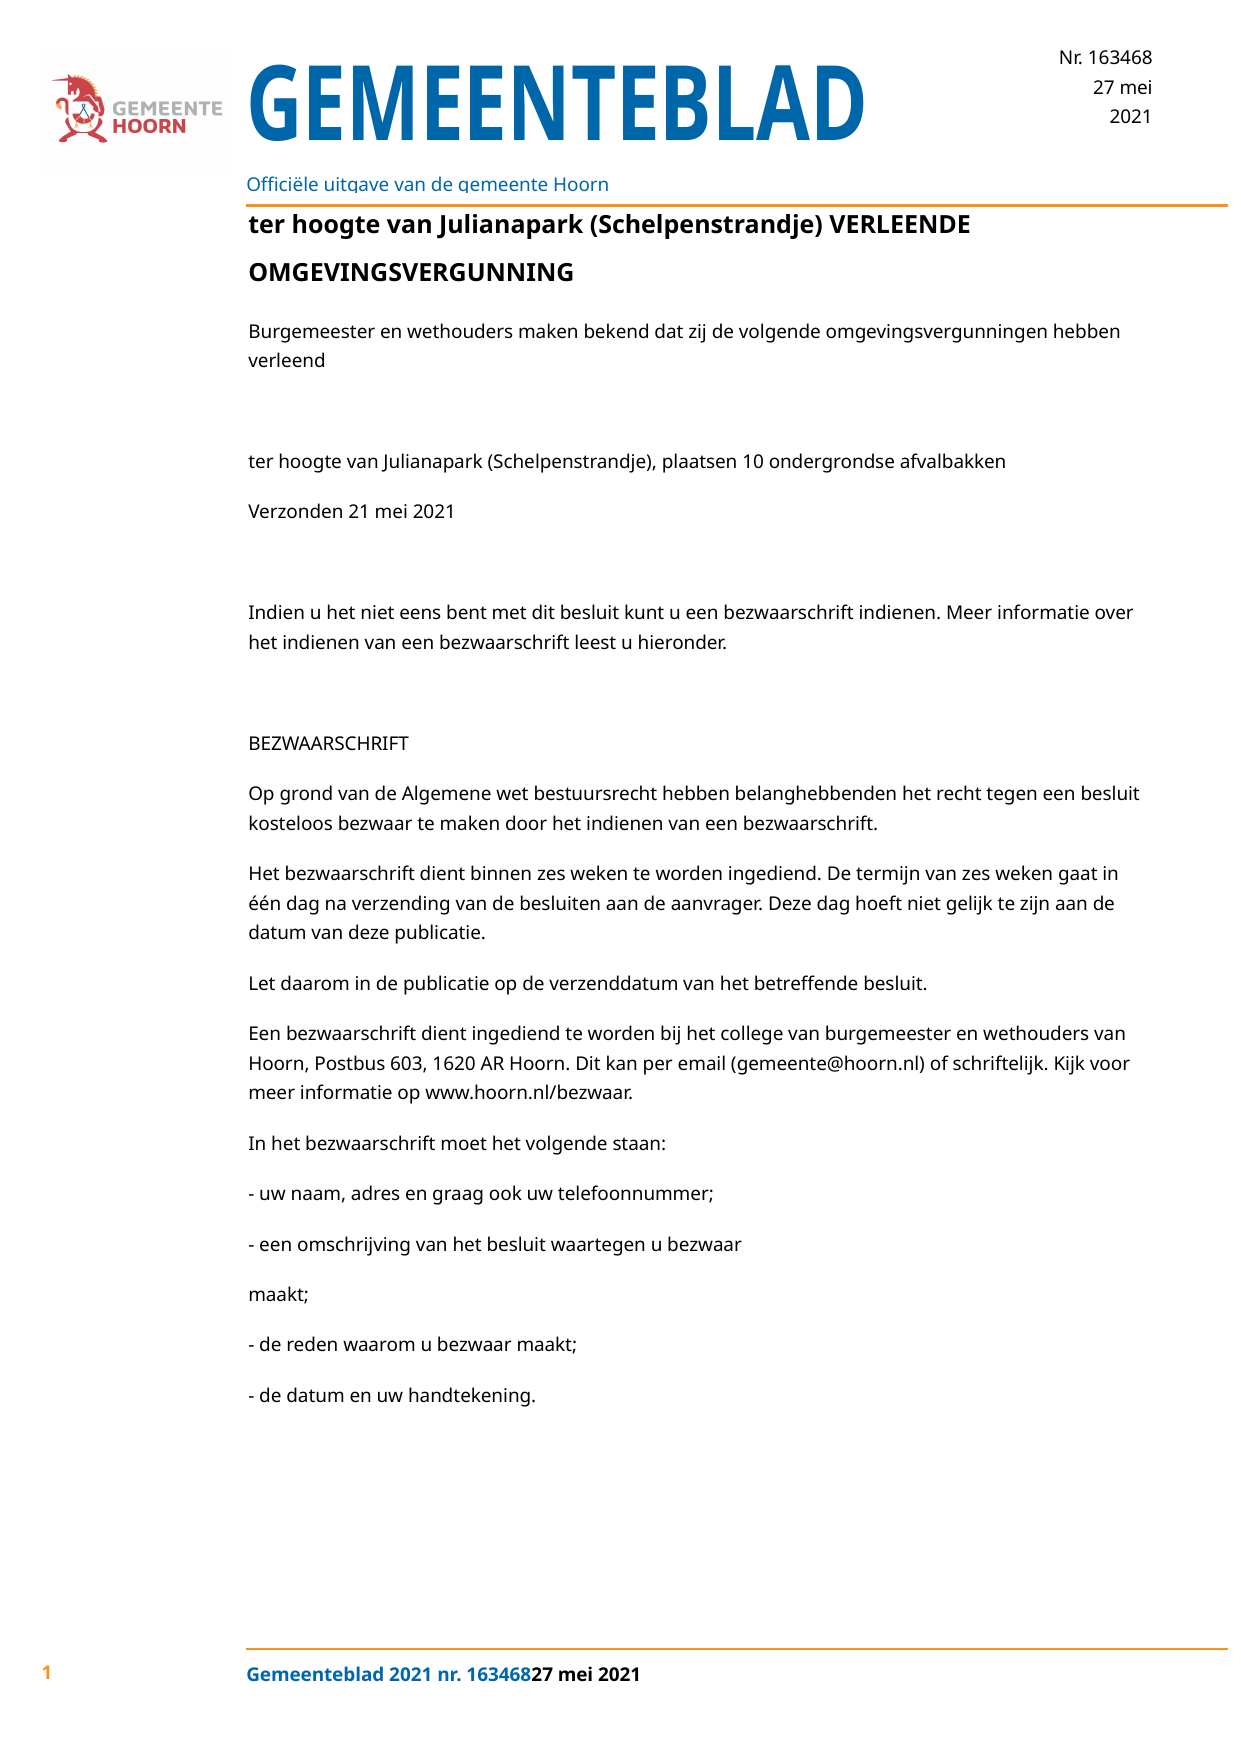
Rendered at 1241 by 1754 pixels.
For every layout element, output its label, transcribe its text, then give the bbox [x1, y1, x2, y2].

text - de datum en uw handtekening. [248, 1382, 1152, 1408]
text Verzonden 21 mei 2021 [248, 499, 1152, 524]
text In het bezwaarschrift moet het volgende staan: [248, 1130, 1152, 1156]
text ter hoogte van Julianapark (Schelpenstrandje), plaatsen 10 ondergrondse afvalbakken [248, 448, 1152, 474]
text Let daarom in de publicatie op de verzenddatum van het betreffende besluit. [248, 970, 1152, 996]
text Op grond van de Algemene wet bestuursrecht hebben belanghebbenden het recht tegen een besluit kosteloos bezwaar te maken door het indienen van een bezwaarschrift. [248, 780, 1152, 836]
text Het bezwaarschrift dient binnen zes weken te worden ingediend. De termijn van zes weken gaat in één dag na verzending van de besluiten aan de aanvrager. Deze dag hoeft niet gelijk te zijn aan de datum van deze publicatie. [248, 860, 1152, 945]
picture [41, 47, 231, 172]
text - de reden waarom u bezwaar maakt; [248, 1332, 1152, 1357]
text - een omschrijving van het besluit waartegen u bezwaar [248, 1231, 1152, 1257]
text Indien u het niet eens bent met dit besluit kunt u een bezwaarschrift indienen. Meer informatie over het indienen van een bezwaarschrift leest u hieronder. [248, 599, 1152, 655]
text maakt; [248, 1281, 1152, 1307]
text ter hoogte van Julianapark (Schelpenstrandje) VERLEENDE OMGEVINGSVERGUNNING [248, 207, 1152, 288]
text - uw naam, adres en graag ook uw telefoonnummer; [248, 1180, 1152, 1206]
text BEZWAARSCHRIFT [248, 730, 1152, 756]
text Een bezwaarschrift dient ingediend te worden bij het college van burgemeester en wethouders van Hoorn, Postbus 603, 1620 AR Hoorn. Dit kan per email (gemeente@hoorn.nl) of schriftelijk. Kijk voor meer informatie op www.hoorn.nl/bezwaar. [248, 1020, 1152, 1105]
text Burgemeester en wethouders maken bekend dat zij de volgende omgevingsvergunningen hebben verleend [248, 318, 1152, 373]
